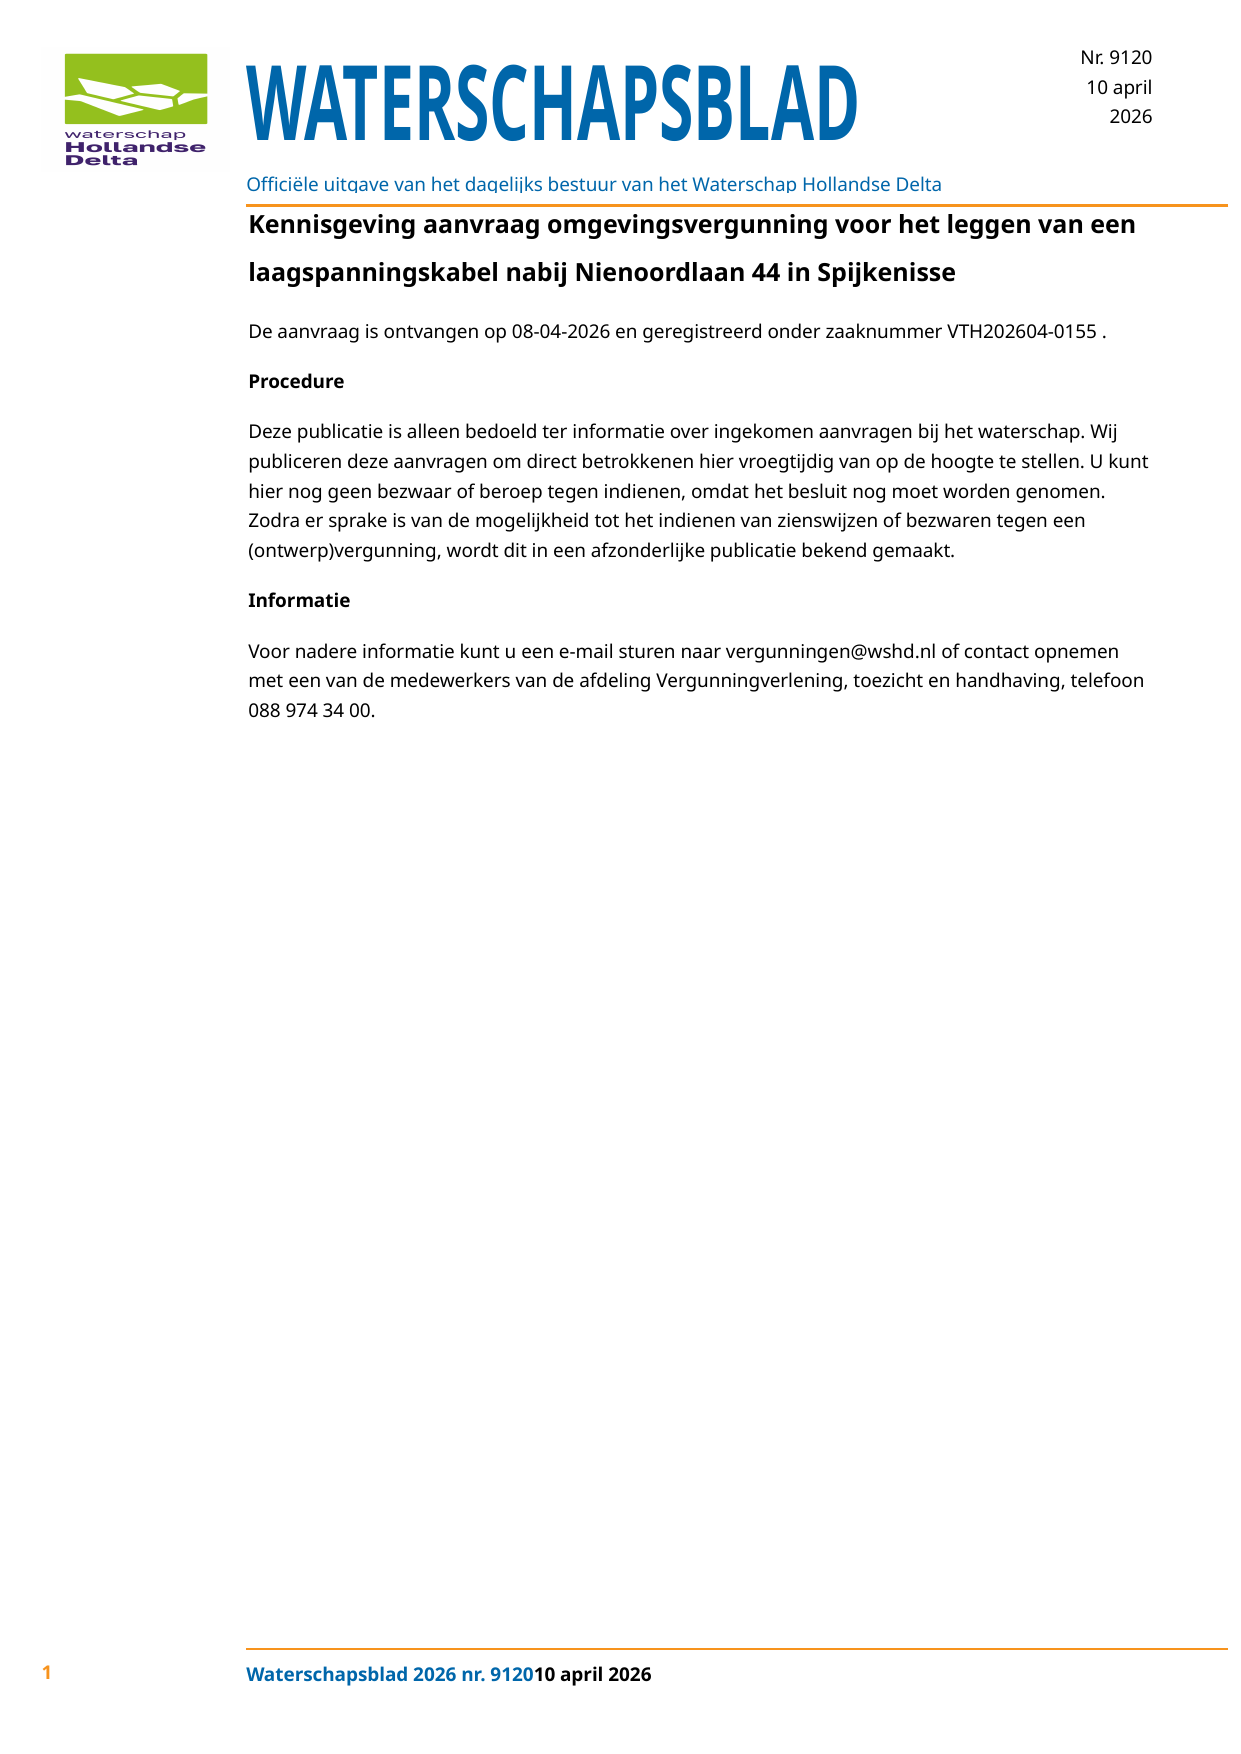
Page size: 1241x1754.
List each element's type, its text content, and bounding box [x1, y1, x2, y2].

text Deze publicatie is alleen bedoeld ter informatie over ingekomen aanvragen bij het waterschap. Wij publiceren deze aanvragen om direct betrokkenen hier vroegtijdig van op de hoogte te stellen. U kunt hier nog geen bezwaar of beroep tegen indienen, omdat het besluit nog moet worden genomen. Zodra er sprake is van de mogelijkheid tot het indienen van zienswijzen of bezwaren tegen een (ontwerp)vergunning, wordt dit in een afzonderlijke publicatie bekend gemaakt. [248, 419, 1152, 563]
text Procedure [248, 368, 1152, 394]
text Informatie [248, 587, 1152, 613]
text Voor nadere informatie kunt u een e-mail sturen naar vergunningen@wshd.nl of contact opnemen met een van de medewerkers van de afdeling Vergunningverlening, toezicht en handhaving, telefoon 088 974 34 00. [248, 638, 1152, 723]
text Kennisgeving aanvraag omgevingsvergunning voor het leggen van een laagspanningskabel nabij Nienoordlaan 44 in Spijkenisse [248, 207, 1152, 288]
picture [41, 47, 231, 172]
text De aanvraag is ontvangen op 08-04-2026 en geregistreerd onder zaaknummer VTH202604-0155 . [248, 318, 1152, 344]
